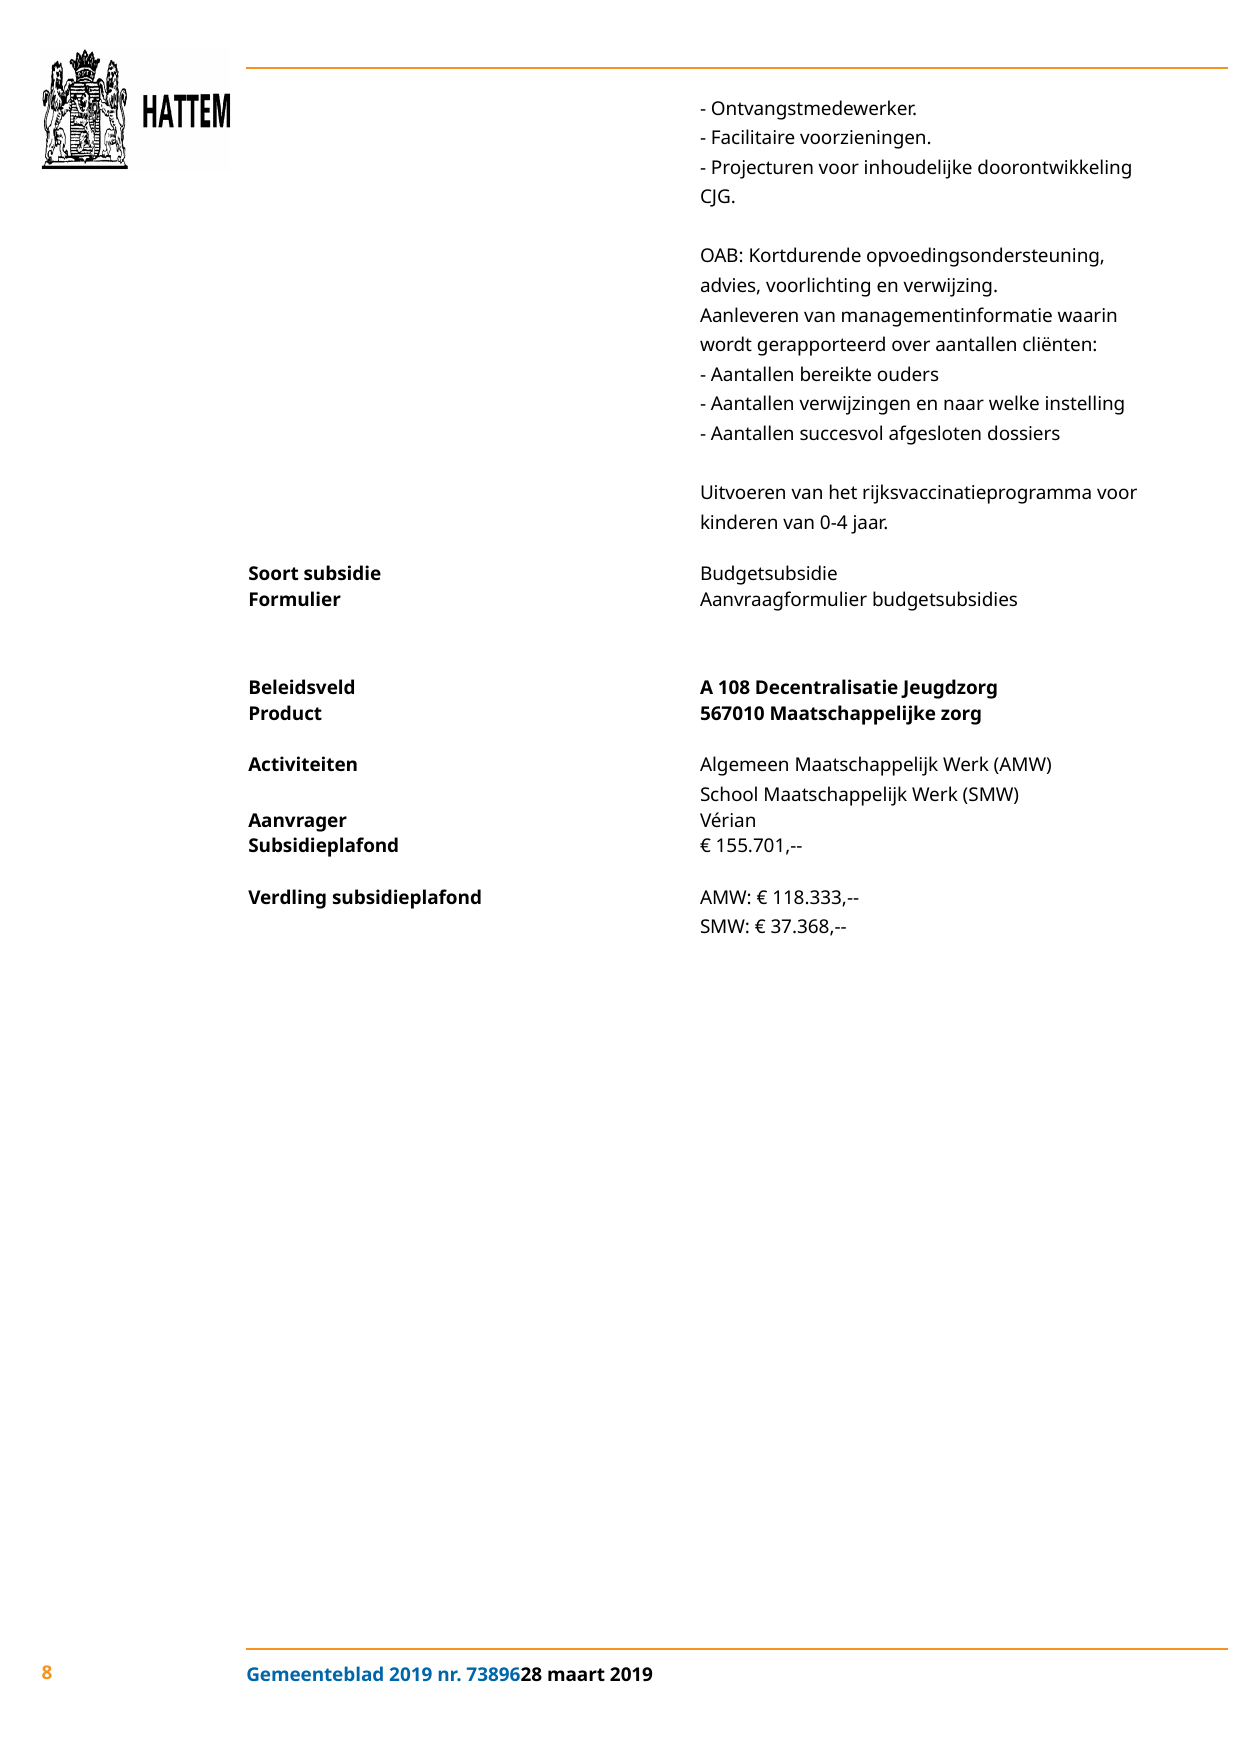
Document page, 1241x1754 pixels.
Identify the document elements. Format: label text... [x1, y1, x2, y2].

table_cell Product [248, 700, 700, 726]
table_cell Aanvraagformulier budgetsubsidies [700, 586, 1152, 612]
table_cell [700, 858, 1152, 884]
table_header A 108 Decentralisatie Jeugdzorg [700, 674, 1152, 700]
picture [41, 47, 231, 172]
table_cell Budgetsubsidie [700, 560, 1152, 586]
table_cell Activiteiten [248, 752, 700, 807]
table_cell € 155.701,-- [700, 833, 1152, 858]
table_cell Formulier [248, 586, 700, 612]
table_cell 567010 Maatschappelijke zorg [700, 700, 1152, 726]
table_cell Subsidieplafond [248, 833, 700, 858]
table_cell [700, 726, 1152, 752]
table_cell Soort subsidie [248, 560, 700, 586]
table_cell [700, 535, 1152, 560]
table_cell Vérian [700, 807, 1152, 833]
table_header Beleidsveld [248, 674, 700, 700]
table_cell Aanvrager [248, 807, 700, 833]
table_cell [248, 535, 700, 560]
table_cell [248, 726, 700, 752]
table_cell [248, 95, 700, 535]
table_cell AMW: € 118.333,-- SMW: € 37.368,-- [700, 884, 1152, 939]
table_cell [248, 858, 700, 884]
table_cell - Ontvangstmedewerker. - Facilitaire voorzieningen. - Projecturen voor inhoudelijke doorontwikkeling CJG. OAB: Kortdurende opvoedingsondersteuning, advies, voorlichting en verwijzing. Aanleveren van managementinformatie waarin wordt gerapporteerd over aantallen cliënten: - Aantallen bereikte ouders - Aantallen verwijzingen en naar welke instelling - Aantallen succesvol afgesloten dossiers Uitvoeren van het rijksvaccinatieprogramma voor kinderen van 0-4 jaar. [700, 95, 1152, 535]
table_cell Algemeen Maatschappelijk Werk (AMW) School Maatschappelijk Werk (SMW) [700, 752, 1152, 807]
table_cell Verdling subsidieplafond [248, 884, 700, 939]
